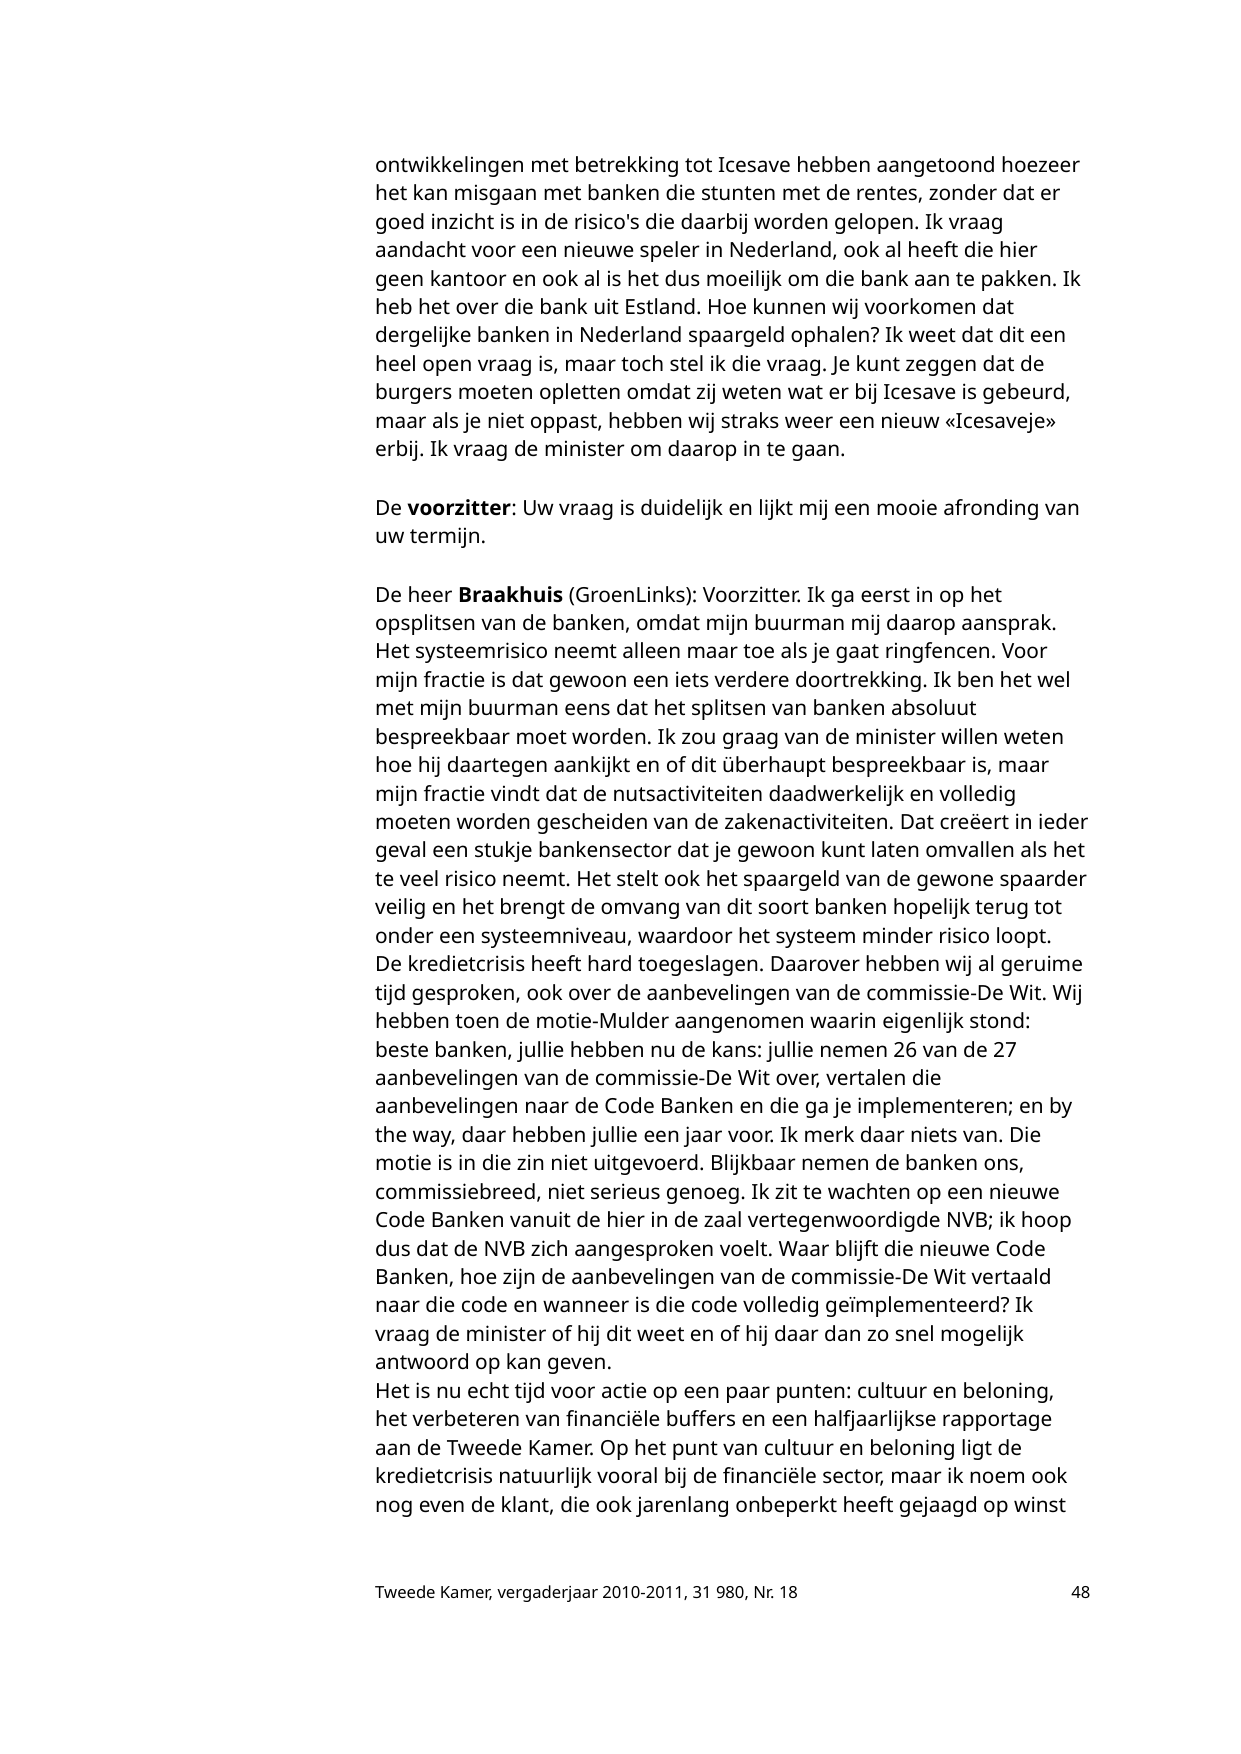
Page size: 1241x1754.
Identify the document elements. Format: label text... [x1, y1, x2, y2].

text De heer Braakhuis (GroenLinks): Voorzitter. Ik ga eerst in op het opsplitsen van de banken, omdat mijn buurman mij daarop aansprak. Het systeemrisico neemt alleen maar toe als je gaat ringfencen. Voor mijn fractie is dat gewoon een iets verdere doortrekking. Ik ben het wel met mijn buurman eens dat het splitsen van banken absoluut bespreekbaar moet worden. Ik zou graag van de minister willen weten hoe hij daartegen aankijkt en of dit überhaupt bespreekbaar is, maar mijn fractie vindt dat de nutsactiviteiten daadwerkelijk en volledig moeten worden gescheiden van de zakenactiviteiten. Dat creëert in ieder geval een stukje bankensector dat je gewoon kunt laten omvallen als het te veel risico neemt. Het stelt ook het spaargeld van de gewone spaarder veilig en het brengt de omvang van dit soort banken hopelijk terug tot onder een systeemniveau, waardoor het systeem minder risico loopt. [375, 580, 1090, 949]
text De kredietcrisis heeft hard toegeslagen. Daarover hebben wij al geruime tijd gesproken, ook over de aanbevelingen van de commissie-De Wit. Wij hebben toen de motie-Mulder aangenomen waarin eigenlijk stond: beste banken, jullie hebben nu de kans: jullie nemen 26 van de 27 aanbevelingen van de commissie-De Wit over, vertalen die aanbevelingen naar de Code Banken en die ga je implementeren; en by the way, daar hebben jullie een jaar voor. Ik merk daar niets van. Die motie is in die zin niet uitgevoerd. Blijkbaar nemen de banken ons, commissiebreed, niet serieus genoeg. Ik zit te wachten op een nieuwe Code Banken vanuit de hier in de zaal vertegenwoordigde NVB; ik hoop dus dat de NVB zich aangesproken voelt. Waar blijft die nieuwe Code Banken, hoe zijn de aanbevelingen van de commissie-De Wit vertaald naar die code en wanneer is die code volledig geïmplementeerd? Ik vraag de minister of hij dit weet en of hij daar dan zo snel mogelijk antwoord op kan geven. [375, 949, 1090, 1376]
text Het is nu echt tijd voor actie op een paar punten: cultuur en beloning, het verbeteren van financiële buffers en een halfjaarlijkse rapportage aan de Tweede Kamer. Op het punt van cultuur en beloning ligt de kredietcrisis natuurlijk vooral bij de financiële sector, maar ik noem ook nog even de klant, die ook jarenlang onbeperkt heeft gejaagd op winst [375, 1376, 1090, 1518]
text ontwikkelingen met betrekking tot Icesave hebben aangetoond hoezeer het kan misgaan met banken die stunten met de rentes, zonder dat er goed inzicht is in de risico's die daarbij worden gelopen. Ik vraag aandacht voor een nieuwe speler in Nederland, ook al heeft die hier geen kantoor en ook al is het dus moeilijk om die bank aan te pakken. Ik heb het over die bank uit Estland. Hoe kunnen wij voorkomen dat dergelijke banken in Nederland spaargeld ophalen? Ik weet dat dit een heel open vraag is, maar toch stel ik die vraag. Je kunt zeggen dat de burgers moeten opletten omdat zij weten wat er bij Icesave is gebeurd, maar als je niet oppast, hebben wij straks weer een nieuw «Icesaveje» erbij. Ik vraag de minister om daarop in te gaan. [375, 150, 1090, 463]
text De voorzitter: Uw vraag is duidelijk en lijkt mij een mooie afronding van uw termijn. [375, 493, 1090, 550]
